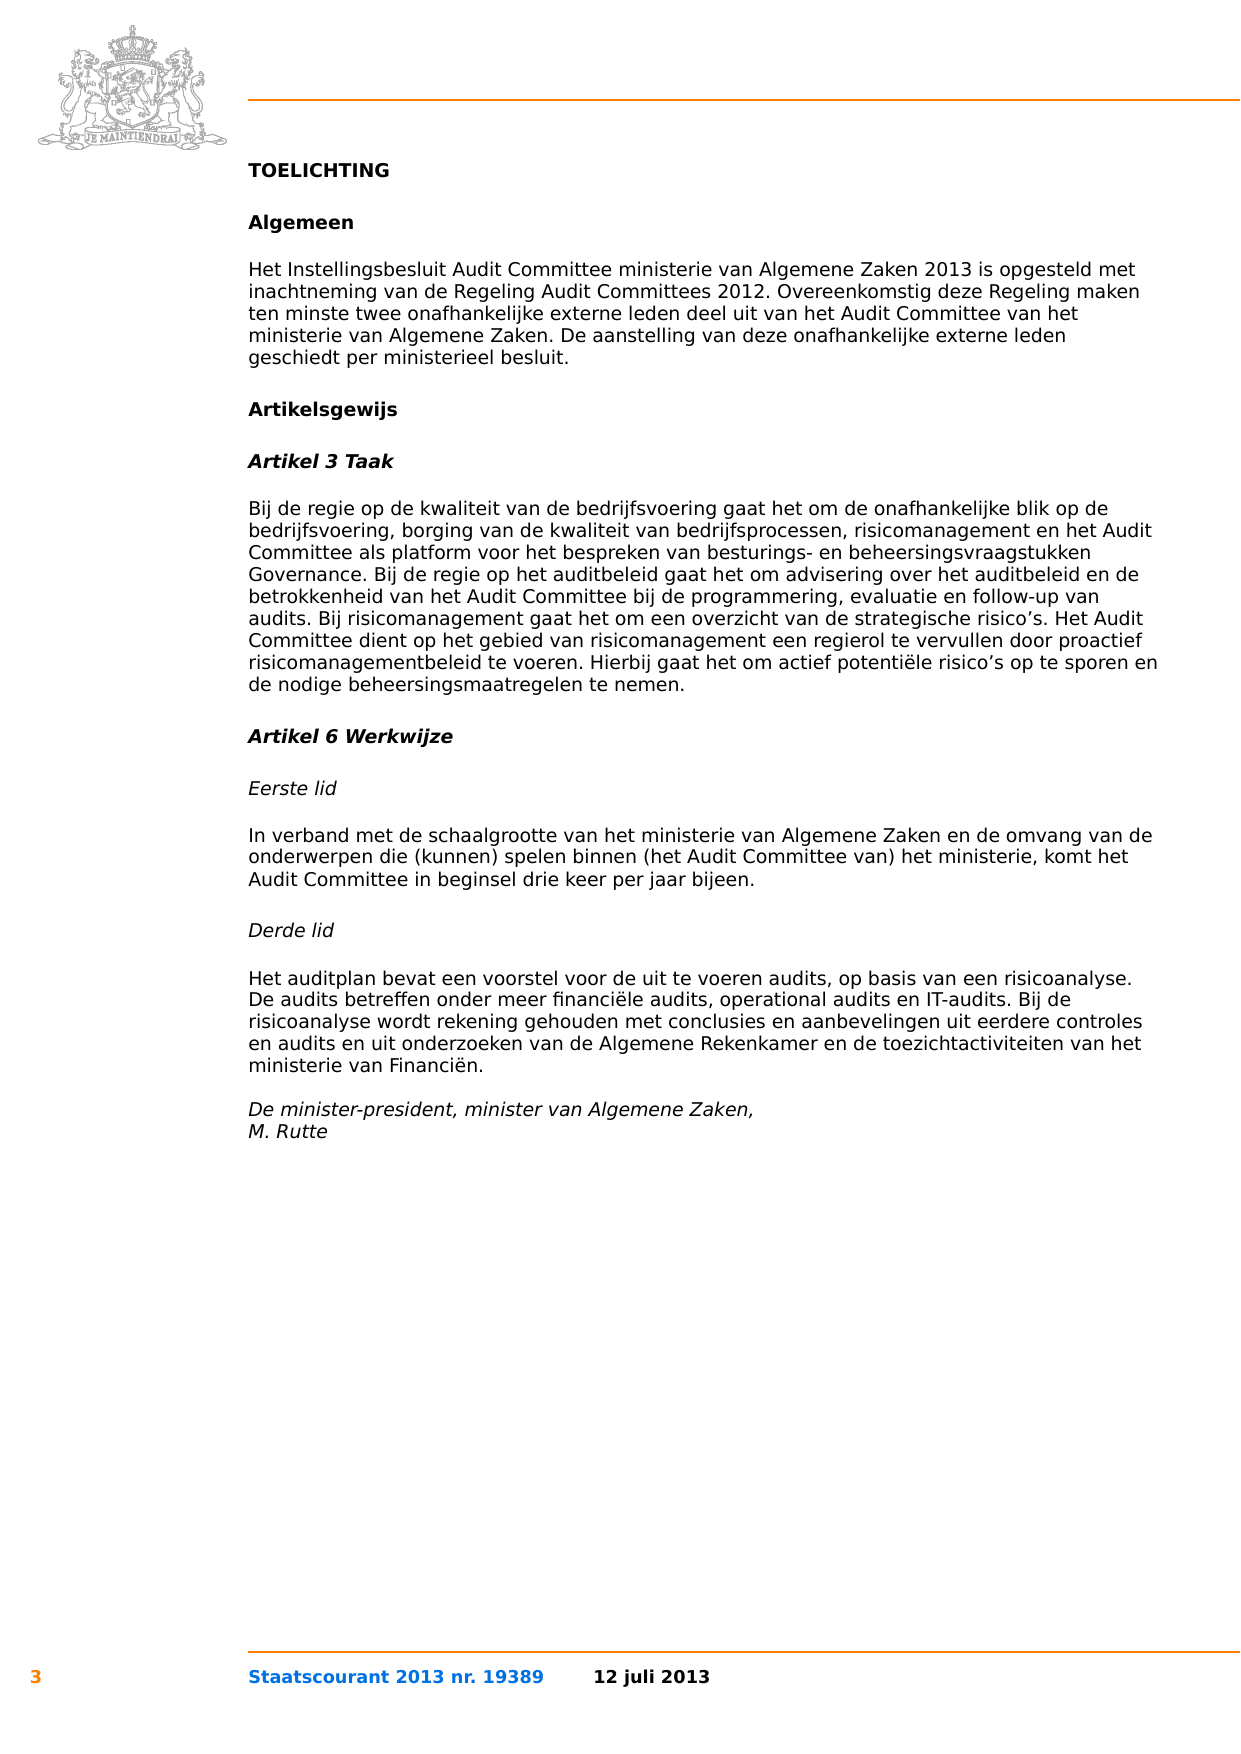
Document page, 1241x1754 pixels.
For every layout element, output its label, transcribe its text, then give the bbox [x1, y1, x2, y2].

text Het Instellingsbesluit Audit Committee ministerie van Algemene Zaken 2013 is opgesteld met inachtneming van de Regeling Audit Committees 2012. Overeenkomstig deze Regeling maken ten minste twee onafhankelijke externe leden deel uit van het Audit Committee van het ministerie van Algemene Zaken. De aanstelling van deze onafhankelijke externe leden geschiedt per ministerieel besluit. [248, 259, 1163, 369]
subtitle Eerste lid [248, 777, 1163, 799]
text Het auditplan bevat een voorstel voor de uit te voeren audits, op basis van een risicoanalyse. De audits betreffen onder meer financiële audits, operational audits en IT-audits. Bij de risicoanalyse wordt rekening gehouden met conclusies en aanbevelingen uit eerdere controles en audits en uit onderzoeken van de Algemene Rekenkamer en de toezichtactiviteiten van het ministerie van Financiën. [248, 967, 1163, 1077]
picture [38, 25, 227, 150]
subtitle Algemeen [248, 212, 1163, 234]
subtitle Artikel 3 Taak [248, 451, 1163, 473]
text De minister-president, minister van Algemene Zaken, M. Rutte [248, 1099, 1163, 1143]
subtitle Artikelsgewijs [248, 399, 1163, 421]
subtitle TOELICHTING [248, 160, 1163, 182]
subtitle Derde lid [248, 920, 1163, 942]
text Bij de regie op de kwaliteit van de bedrijfsvoering gaat het om de onafhankelijke blik op de bedrijfsvoering, borging van de kwaliteit van bedrijfsprocessen, risicomanagement en het Audit Committee als platform voor het bespreken van besturings- en beheersingsvraagstukken Governance. Bij de regie op het auditbeleid gaat het om advisering over het auditbeleid en de betrokkenheid van het Audit Committee bij de programmering, evaluatie en follow-up van audits. Bij risicomanagement gaat het om een overzicht van de strategische risico’s. Het Audit Committee dient op het gebied van risicomanagement een regierol te vervullen door proactief risicomanagementbeleid te voeren. Hierbij gaat het om actief potentiële risico’s op te sporen en de nodige beheersingsmaatregelen te nemen. [248, 498, 1163, 696]
subtitle Artikel 6 Werkwijze [248, 726, 1163, 747]
text In verband met de schaalgrootte van het ministerie van Algemene Zaken en de omvang van de onderwerpen die (kunnen) spelen binnen (het Audit Committee van) het ministerie, komt het Audit Committee in beginsel drie keer per jaar bijeen. [248, 824, 1163, 890]
